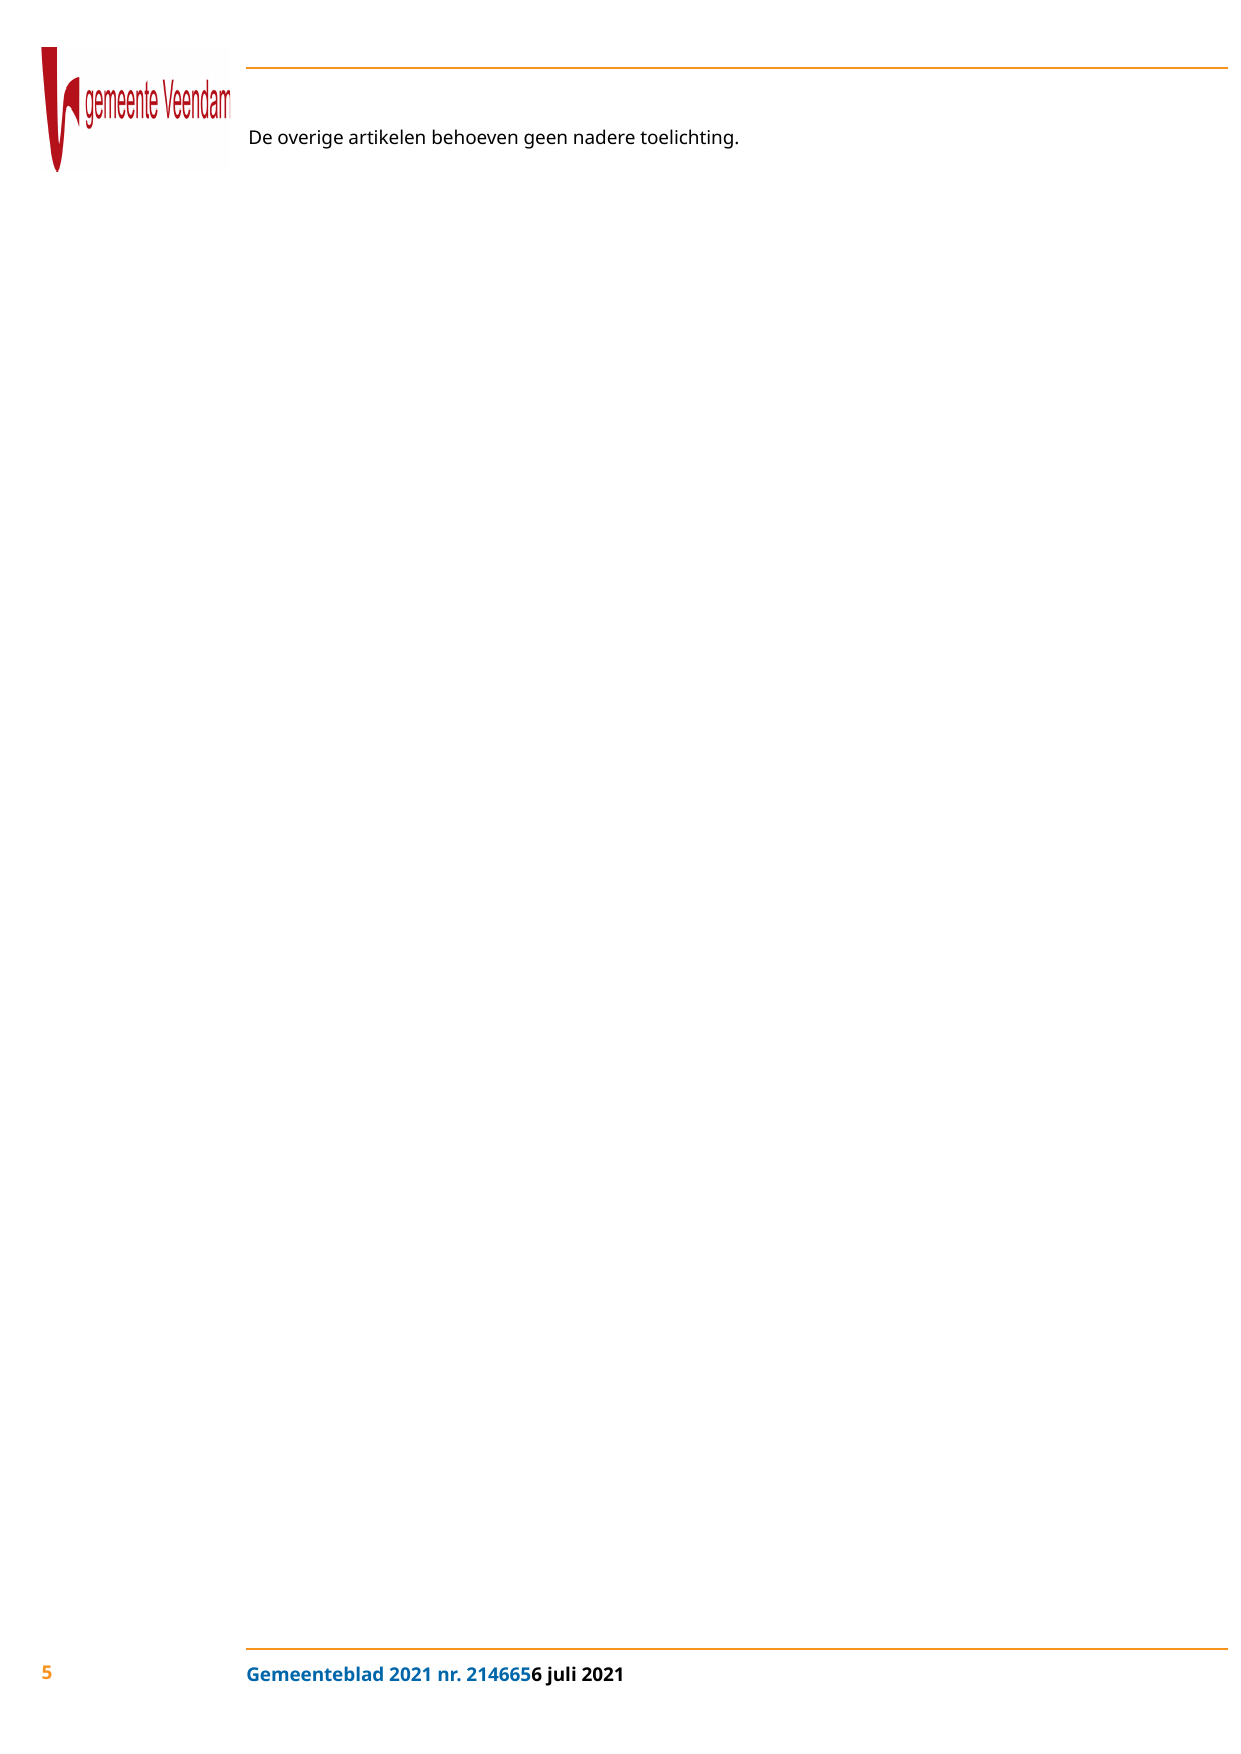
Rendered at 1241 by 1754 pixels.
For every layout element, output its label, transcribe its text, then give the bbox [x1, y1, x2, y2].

text De overige artikelen behoeven geen nadere toelichting. [248, 124, 1152, 150]
picture [41, 47, 231, 172]
